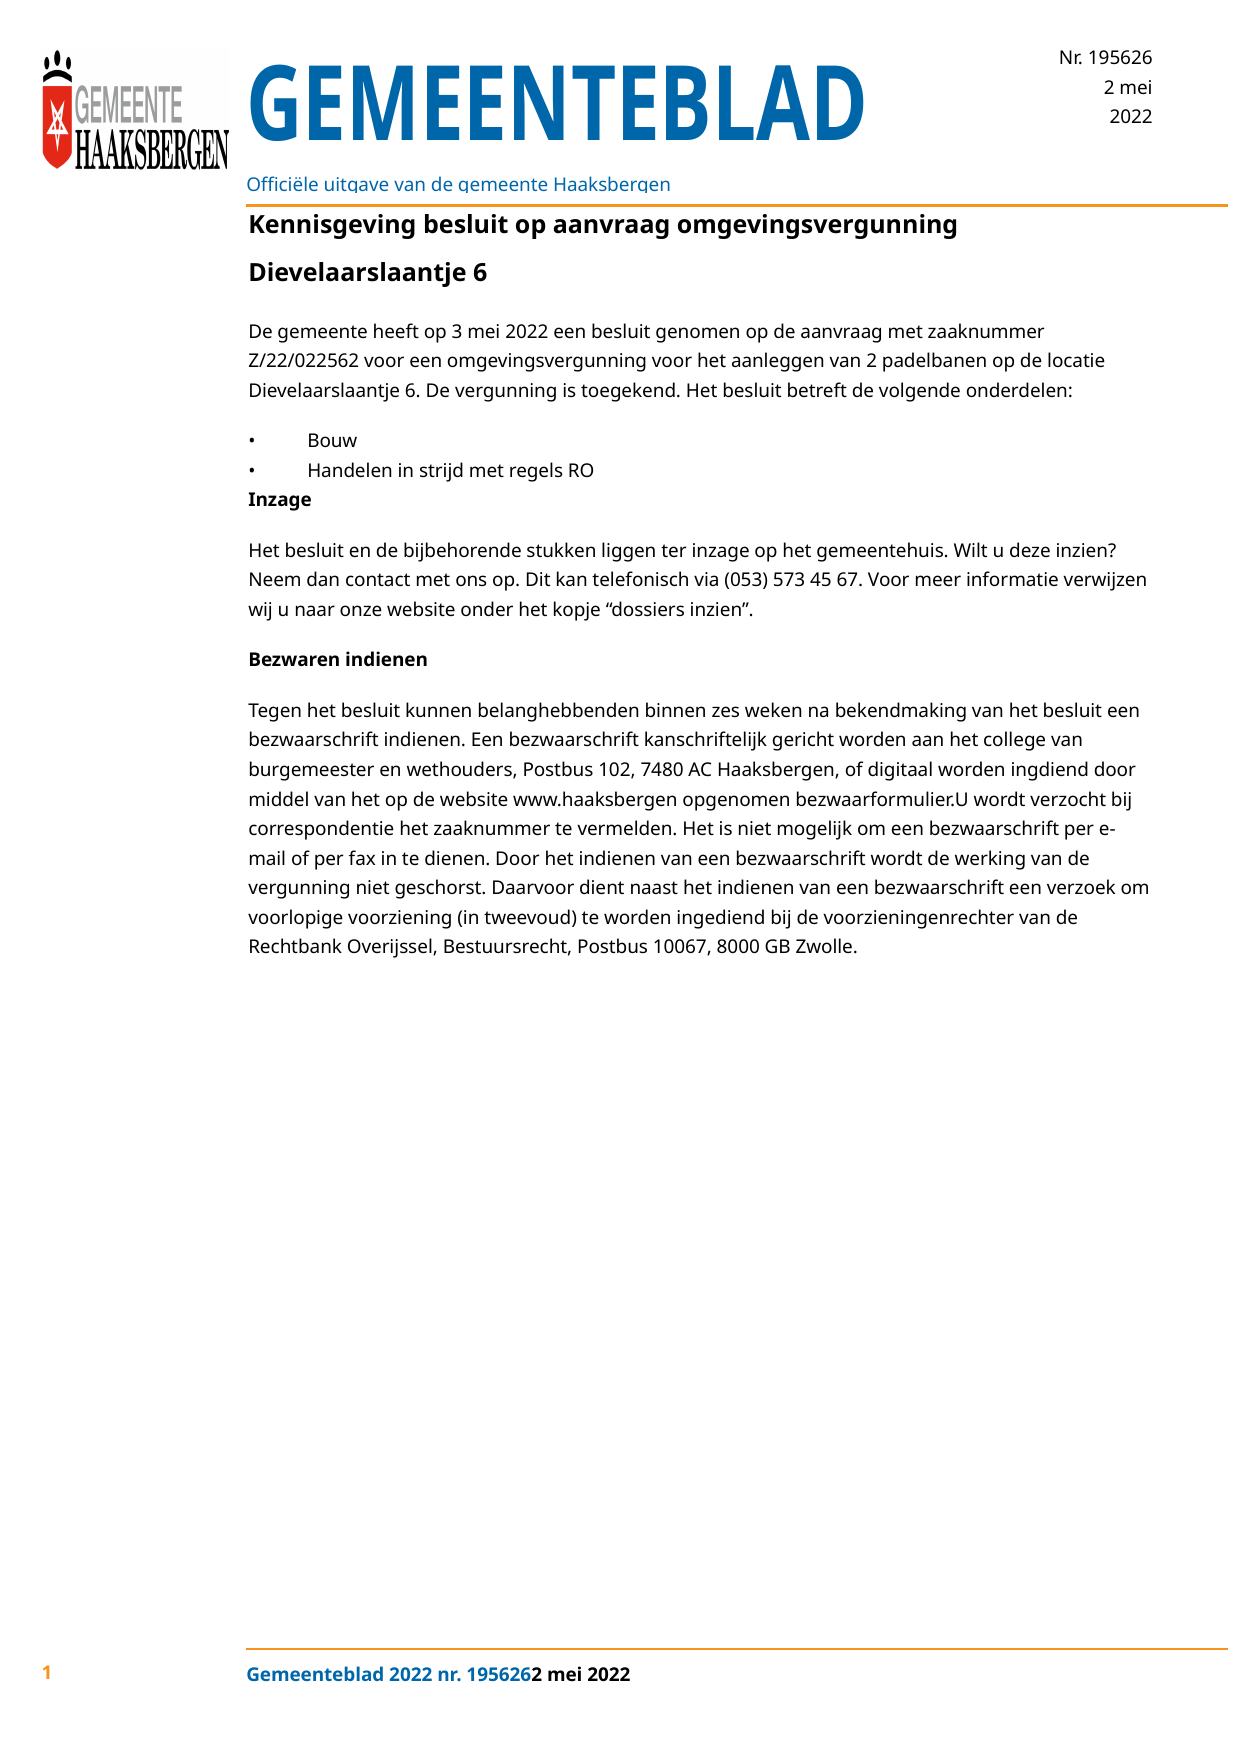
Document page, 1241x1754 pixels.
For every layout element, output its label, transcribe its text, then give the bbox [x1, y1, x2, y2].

text Inzage [248, 487, 1152, 512]
text Tegen het besluit kunnen belanghebbenden binnen zes weken na bekendmaking van het besluit een bezwaarschrift indienen. Een bezwaarschrift kanschriftelijk gericht worden aan het college van burgemeester en wethouders, Postbus 102, 7480 AC Haaksbergen, of digitaal worden ingdiend door middel van het op de website www.haaksbergen opgenomen bezwaarformulier.U wordt verzocht bij correspondentie het zaaknummer te vermelden. Het is niet mogelijk om een bezwaarschrift per e-mail of per fax in te dienen. Door het indienen van een bezwaarschrift wordt de werking van de vergunning niet geschorst. Daarvoor dient naast het indienen van een bezwaarschrift een verzoek om voorlopige voorziening (in tweevoud) te worden ingediend bij de voorzieningenrechter van de Rechtbank Overijssel, Bestuursrecht, Postbus 10067, 8000 GB Zwolle. [248, 697, 1152, 959]
text Het besluit en de bijbehorende stukken liggen ter inzage op het gemeentehuis. Wilt u deze inzien? Neem dan contact met ons op. Dit kan telefonisch via (053) 573 45 67. Voor meer informatie verwijzen wij u naar onze website onder het kopje “dossiers inzien”. [248, 537, 1152, 622]
text Bezwaren indienen [248, 647, 1152, 672]
list Handelen in strijd met regels RO [248, 457, 1152, 483]
list Bouw [248, 427, 1152, 453]
text De gemeente heeft op 3 mei 2022 een besluit genomen op de aanvraag met zaaknummer Z/22/022562 voor een omgevingsvergunning voor het aanleggen van 2 padelbanen op de locatie Dievelaarslaantje 6. De vergunning is toegekend. Het besluit betreft de volgende onderdelen: [248, 318, 1152, 403]
text Kennisgeving besluit op aanvraag omgevingsvergunning Dievelaarslaantje 6 [248, 207, 1152, 288]
picture [41, 47, 231, 172]
